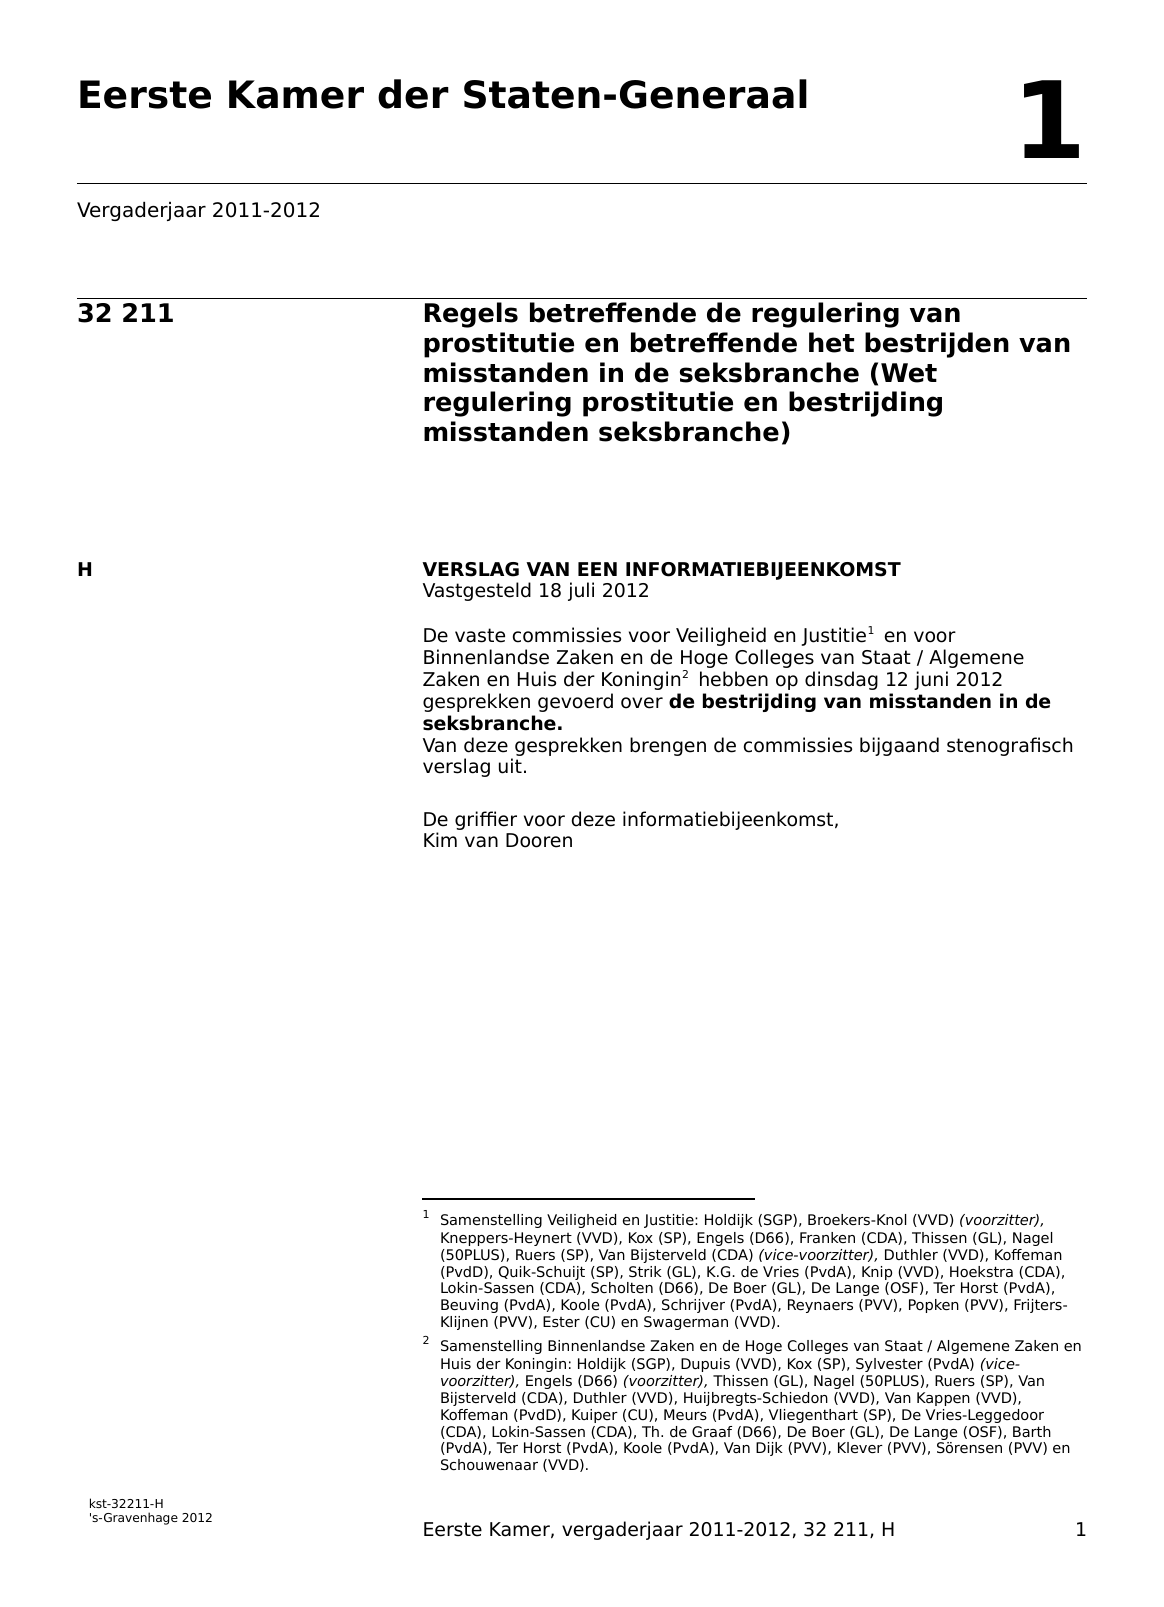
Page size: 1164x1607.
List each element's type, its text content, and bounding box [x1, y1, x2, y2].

subtitle 32 211 Regels betreffende de regulering van prostitutie en betreffende het bestrijden van misstanden in de seksbranche (Wet regulering prostitutie en bestrijding misstanden seksbranche) [77, 299, 1087, 447]
text Samenstelling Veiligheid en Justitie: Holdijk (SGP), Broekers-Knol (VVD) (voorzitter), Kneppers-Heynert (VVD), Kox (SP), Engels (D66), Franken (CDA), Thissen (GL), Nagel (50PLUS), Ruers (SP), Van Bijsterveld (CDA) (vice-voorzitter), Duthler (VVD), Koffeman (PvdD), Quik-Schuijt (SP), Strik (GL), K.G. de Vries (PvdA), Knip (VVD), Hoekstra (CDA), Lokin-Sassen (CDA), Scholten (D66), De Boer (GL), De Lange (OSF), Ter Horst (PvdA), Beuving (PvdA), Koole (PvdA), Schrijver (PvdA), Reynaers (PVV), Popken (PVV), Frijters-Klijnen (PVV), Ester (CU) en Swagerman (VVD). [422, 1208, 1087, 1331]
table_cell Vergaderjaar 2011-2012 [77, 184, 1087, 298]
subtitle H VERSLAG VAN EEN INFORMATIEBIJEENKOMST [77, 558, 1087, 580]
text 's-Gravenhage 2012 [88, 1511, 323, 1525]
text Samenstelling Binnenlandse Zaken en de Hoge Colleges van Staat / Algemene Zaken en Huis der Koningin: Holdijk (SGP), Dupuis (VVD), Kox (SP), Sylvester (PvdA) (vice-voorzitter), Engels (D66) (voorzitter), Thissen (GL), Nagel (50PLUS), Ruers (SP), Van Bijsterveld (CDA), Duthler (VVD), Huijbregts-Schiedon (VVD), Van Kappen (VVD), Koffeman (PvdD), Kuiper (CU), Meurs (PvdA), Vliegenthart (SP), De Vries-Leggedoor (CDA), Lokin-Sassen (CDA), Th. de Graaf (D66), De Boer (GL), De Lange (OSF), Barth (PvdA), Ter Horst (PvdA), Koole (PvdA), Van Dijk (PVV), Klever (PVV), Sörensen (PVV) en Schouwenaar (VVD). [422, 1334, 1087, 1474]
text Vastgesteld 18 juli 2012 [422, 580, 1087, 602]
text kst-32211-H [88, 1497, 323, 1511]
table_header 1 [886, 59, 1087, 183]
text De griffier voor deze informatiebijeenkomst, Kim van Dooren [422, 808, 1087, 852]
table_header Eerste Kamer der Staten-Generaal [77, 59, 886, 183]
text De vaste commissies voor Veiligheid en Justitie en voor Binnenlandse Zaken en de Hoge Colleges van Staat / Algemene Zaken en Huis der Koningin hebben op dinsdag 12 juni 2012 gesprekken gevoerd over de bestrijding van misstanden in de seksbranche. [422, 624, 1087, 734]
text Van deze gesprekken brengen de commissies bijgaand stenografisch verslag uit. [422, 734, 1087, 778]
